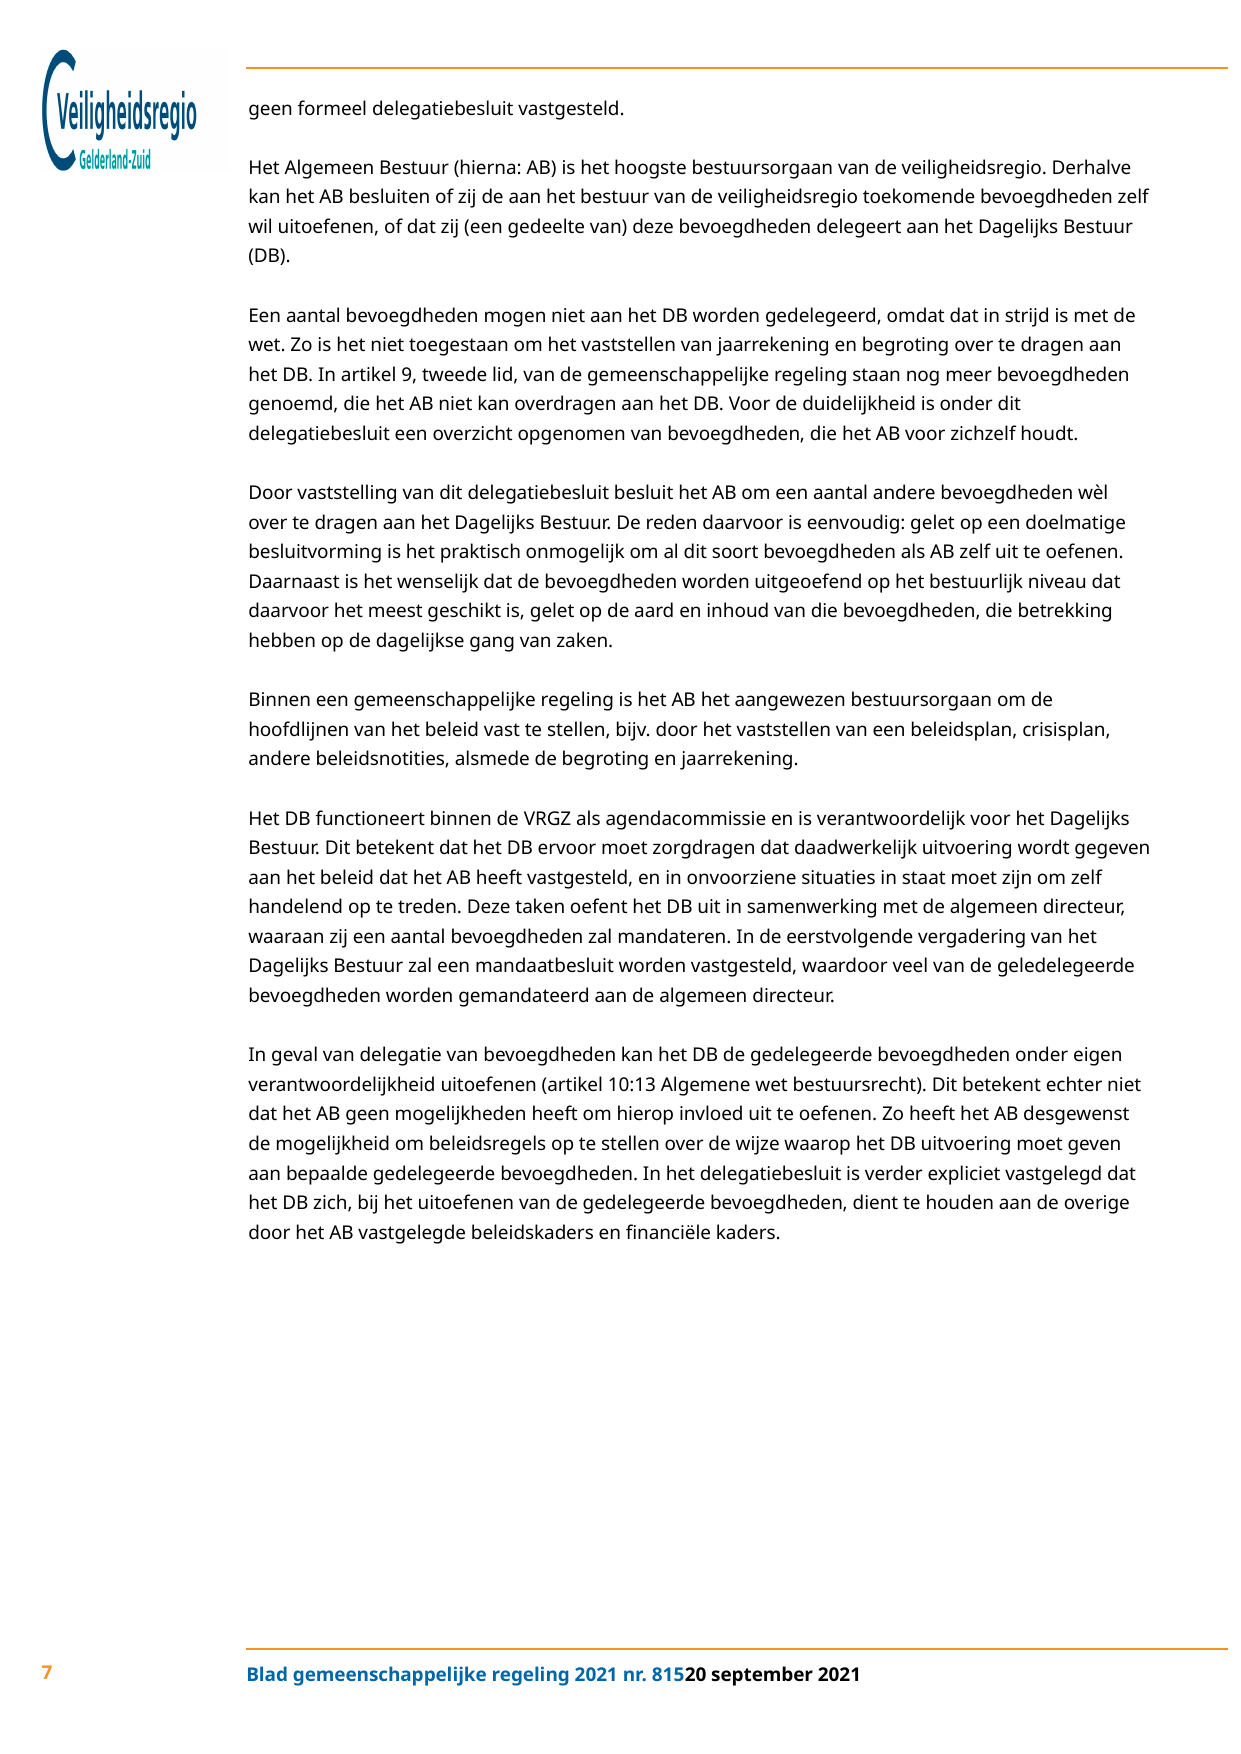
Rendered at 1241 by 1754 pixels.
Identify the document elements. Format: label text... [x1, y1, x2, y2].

text geen formeel delegatiebesluit vastgesteld. [248, 95, 1152, 121]
text Binnen een gemeenschappelijke regeling is het AB het aangewezen bestuursorgaan om de hoofdlijnen van het beleid vast te stellen, bijv. door het vaststellen van een beleidsplan, crisisplan, andere beleidsnotities, alsmede de begroting en jaarrekening. [248, 686, 1152, 771]
text In geval van delegatie van bevoegdheden kan het DB de gedelegeerde bevoegdheden onder eigen verantwoordelijkheid uitoefenen (artikel 10:13 Algemene wet bestuursrecht). Dit betekent echter niet dat het AB geen mogelijkheden heeft om hierop invloed uit te oefenen. Zo heeft het AB desgewenst de mogelijkheid om beleidsregels op te stellen over de wijze waarop het DB uitvoering moet geven aan bepaalde gedelegeerde bevoegdheden. In het delegatiebesluit is verder expliciet vastgelegd dat het DB zich, bij het uitoefenen van de gedelegeerde bevoegdheden, dient te houden aan de overige door het AB vastgelegde beleidskaders en financiële kaders. [248, 1041, 1152, 1245]
picture [41, 47, 231, 172]
text Een aantal bevoegdheden mogen niet aan het DB worden gedelegeerd, omdat dat in strijd is met de wet. Zo is het niet toegestaan om het vaststellen van jaarrekening en begroting over te dragen aan het DB. In artikel 9, tweede lid, van de gemeenschappelijke regeling staan nog meer bevoegdheden genoemd, die het AB niet kan overdragen aan het DB. Voor de duidelijkheid is onder dit delegatiebesluit een overzicht opgenomen van bevoegdheden, die het AB voor zichzelf houdt. [248, 302, 1152, 446]
text Door vaststelling van dit delegatiebesluit besluit het AB om een aantal andere bevoegdheden wèl over te dragen aan het Dagelijks Bestuur. De reden daarvoor is eenvoudig: gelet op een doelmatige besluitvorming is het praktisch onmogelijk om al dit soort bevoegdheden als AB zelf uit te oefenen. Daarnaast is het wenselijk dat de bevoegdheden worden uitgeoefend op het bestuurlijk niveau dat daarvoor het meest geschikt is, gelet op de aard en inhoud van die bevoegdheden, die betrekking hebben op de dagelijkse gang van zaken. [248, 479, 1152, 653]
text Het DB functioneert binnen de VRGZ als agendacommissie en is verantwoordelijk voor het Dagelijks Bestuur. Dit betekent dat het DB ervoor moet zorgdragen dat daadwerkelijk uitvoering wordt gegeven aan het beleid dat het AB heeft vastgesteld, en in onvoorziene situaties in staat moet zijn om zelf handelend op te treden. Deze taken oefent het DB uit in samenwerking met de algemeen directeur, waaraan zij een aantal bevoegdheden zal mandateren. In de eerstvolgende vergadering van het Dagelijks Bestuur zal een mandaatbesluit worden vastgesteld, waardoor veel van de geledelegeerde bevoegdheden worden gemandateerd aan de algemeen directeur. [248, 805, 1152, 1008]
text Het Algemeen Bestuur (hierna: AB) is het hoogste bestuursorgaan van de veiligheidsregio. Derhalve kan het AB besluiten of zij de aan het bestuur van de veiligheidsregio toekomende bevoegdheden zelf wil uitoefenen, of dat zij (een gedeelte van) deze bevoegdheden delegeert aan het Dagelijks Bestuur (DB). [248, 154, 1152, 268]
